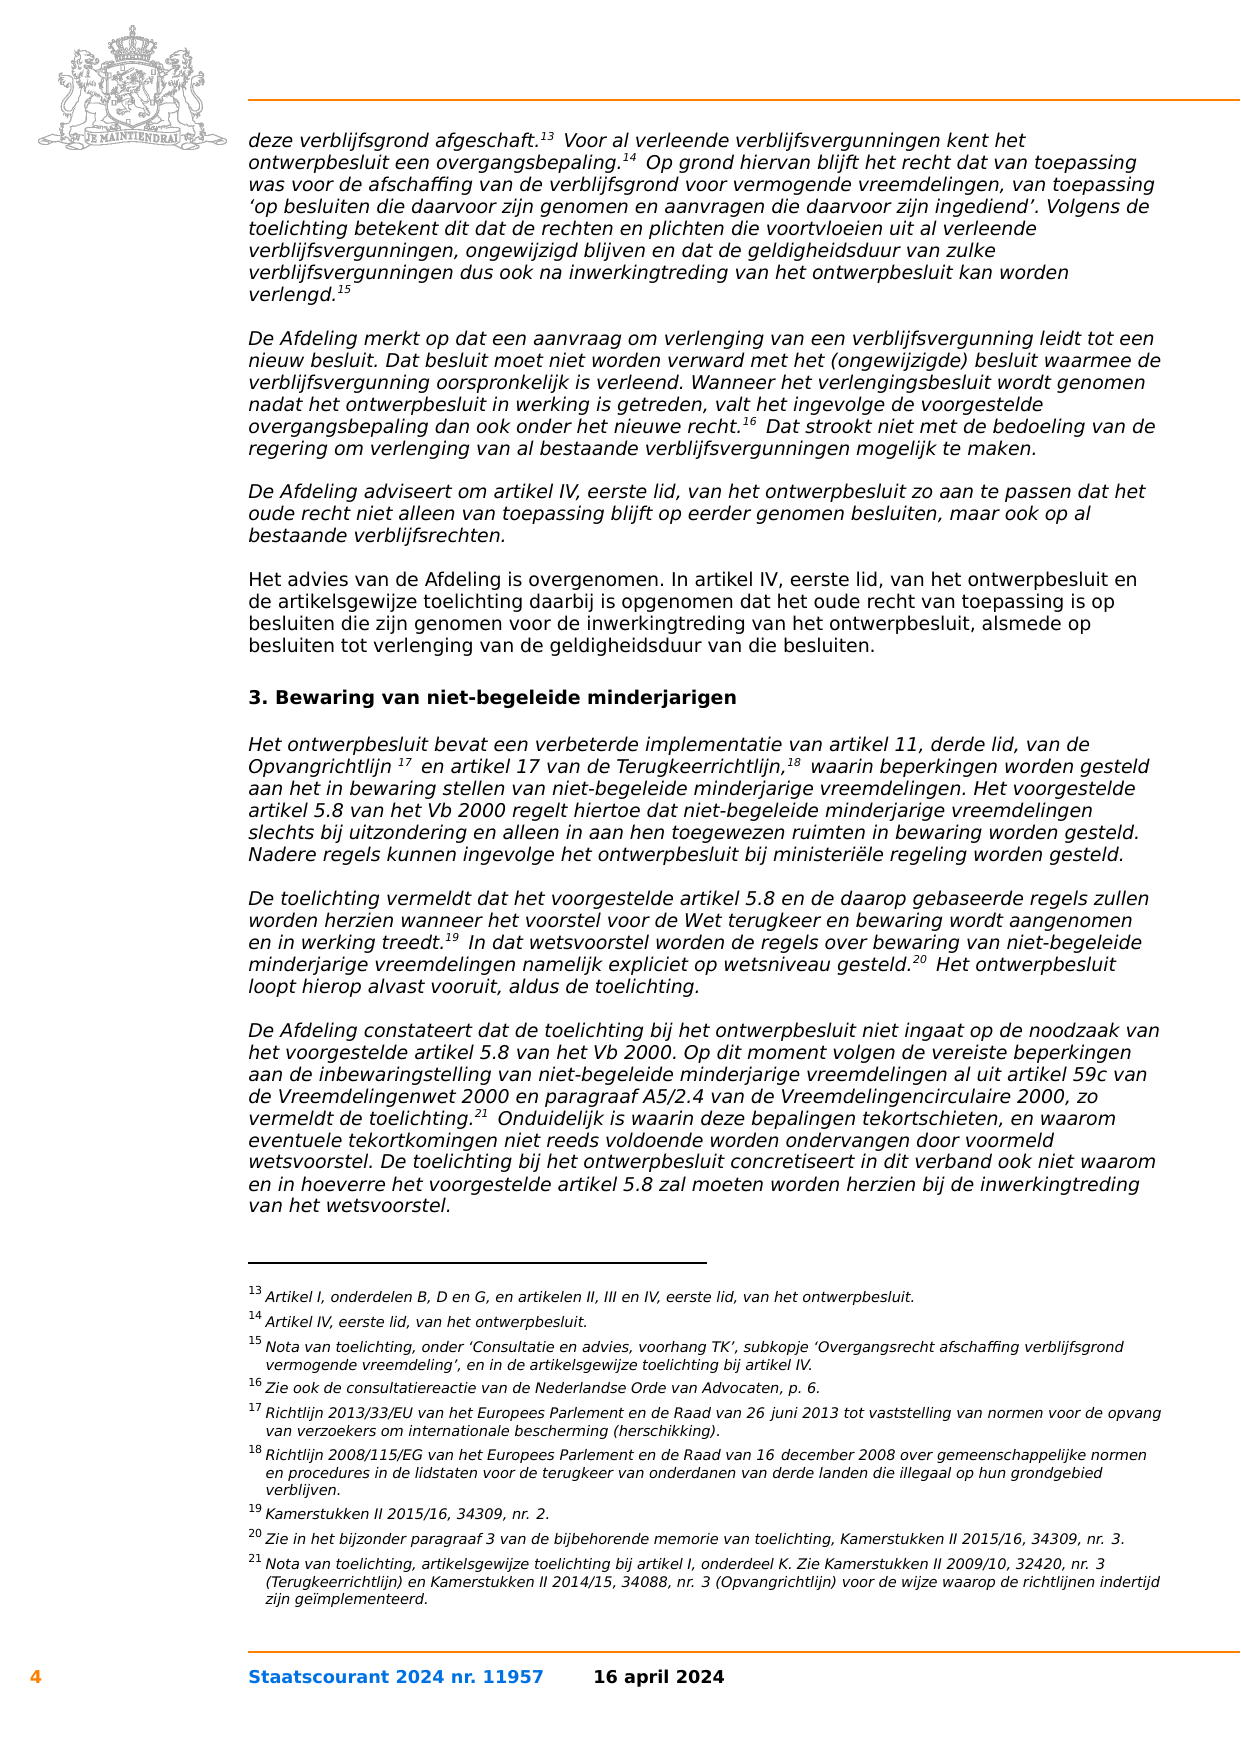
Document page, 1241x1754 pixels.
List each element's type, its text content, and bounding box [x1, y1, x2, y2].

text Artikel I, onderdelen B, D en G, en artikelen II, III en IV, eerste lid, van het ontwerpbesluit. [248, 1284, 1163, 1307]
text Zie ook de consultatiereactie van de Nederlandse Orde van Advocaten, p. 6. [248, 1376, 1163, 1398]
text De Afdeling merkt op dat een aanvraag om verlenging van een verblijfsvergunning leidt tot een nieuw besluit. Dat besluit moet niet worden verward met het (ongewijzigde) besluit waarmee de verblijfsvergunning oorspronkelijk is verleend. Wanneer het verlengingsbesluit wordt genomen nadat het ontwerpbesluit in werking is getreden, valt het ingevolge de voorgestelde overgangsbepaling dan ook onder het nieuwe recht. Dat strookt niet met de bedoeling van de regering om verlenging van al bestaande verblijfsvergunningen mogelijk te maken. [248, 328, 1163, 459]
text Het ontwerpbesluit bevat een verbeterde implementatie van artikel 11, derde lid, van de Opvangrichtlijn en artikel 17 van de Terugkeerrichtlijn, waarin beperkingen worden gesteld aan het in bewaring stellen van niet-begeleide minderjarige vreemdelingen. Het voorgestelde artikel 5.8 van het Vb 2000 regelt hiertoe dat niet-begeleide minderjarige vreemdelingen slechts bij uitzondering en alleen in aan hen toegewezen ruimten in bewaring worden gesteld. Nadere regels kunnen ingevolge het ontwerpbesluit bij ministeriële regeling worden gesteld. [248, 734, 1163, 866]
text deze verblijfsgrond afgeschaft. Voor al verleende verblijfsvergunningen kent het ontwerpbesluit een overgangsbepaling. Op grond hiervan blijft het recht dat van toepassing was voor de afschaffing van de verblijfsgrond voor vermogende vreemdelingen, van toepassing ‘op besluiten die daarvoor zijn genomen en aanvragen die daarvoor zijn ingediend’. Volgens de toelichting betekent dit dat de rechten en plichten die voortvloeien uit al verleende verblijfsvergunningen, ongewijzigd blijven en dat de geldigheidsduur van zulke verblijfsvergunningen dus ook na inwerkingtreding van het ontwerpbesluit kan worden verlengd. [248, 130, 1163, 306]
text Zie in het bijzonder paragraaf 3 van de bijbehorende memorie van toelichting, Kamerstukken II 2015/16, 34309, nr. 3. [248, 1527, 1163, 1549]
text Het advies van de Afdeling is overgenomen. In artikel IV, eerste lid, van het ontwerpbesluit en de artikelsgewijze toelichting daarbij is opgenomen dat het oude recht van toepassing is op besluiten die zijn genomen voor de inwerkingtreding van het ontwerpbesluit, alsmede op besluiten tot verlenging van de geldigheidsduur van die besluiten. [248, 569, 1163, 657]
text De Afdeling adviseert om artikel IV, eerste lid, van het ontwerpbesluit zo aan te passen dat het oude recht niet alleen van toepassing blijft op eerder genomen besluiten, maar ook op al bestaande verblijfsrechten. [248, 481, 1163, 547]
text Nota van toelichting, artikelsgewijze toelichting bij artikel I, onderdeel K. Zie Kamerstukken II 2009/10, 32420, nr. 3 (Terugkeerrichtlijn) en Kamerstukken II 2014/15, 34088, nr. 3 (Opvangrichtlijn) voor de wijze waarop de richtlijnen indertijd zijn geïmplementeerd. [248, 1552, 1163, 1608]
text De Afdeling constateert dat de toelichting bij het ontwerpbesluit niet ingaat op de noodzaak van het voorgestelde artikel 5.8 van het Vb 2000. Op dit moment volgen de vereiste beperkingen aan de inbewaringstelling van niet-begeleide minderjarige vreemdelingen al uit artikel 59c van de Vreemdelingenwet 2000 en paragraaf A5/2.4 van de Vreemdelingencirculaire 2000, zo vermeldt de toelichting. Onduidelijk is waarin deze bepalingen tekortschieten, en waarom eventuele tekortkomingen niet reeds voldoende worden ondervangen door voormeld wetsvoorstel. De toelichting bij het ontwerpbesluit concretiseert in dit verband ook niet waarom en in hoeverre het voorgestelde artikel 5.8 zal moeten worden herzien bij de inwerkingtreding van het wetsvoorstel. [248, 1019, 1163, 1217]
text Artikel IV, eerste lid, van het ontwerpbesluit. [248, 1309, 1163, 1332]
text Richtlijn 2008/115/EG van het Europees Parlement en de Raad van 16 december 2008 over gemeenschappelijke normen en procedures in de lidstaten voor de terugkeer van onderdanen van derde landen die illegaal op hun grondgebied verblijven. [248, 1443, 1163, 1499]
picture [38, 25, 227, 150]
text Nota van toelichting, onder ‘Consultatie en advies, voorhang TK’, subkopje ‘Overgangsrecht afschaffing verblijfsgrond vermogende vreemdeling’, en in de artikelsgewijze toelichting bij artikel IV. [248, 1334, 1163, 1373]
text Kamerstukken II 2015/16, 34309, nr. 2. [248, 1502, 1163, 1524]
subtitle 3. Bewaring van niet-begeleide minderjarigen [248, 687, 1163, 709]
text De toelichting vermeldt dat het voorgestelde artikel 5.8 en de daarop gebaseerde regels zullen worden herzien wanneer het voorstel voor de Wet terugkeer en bewaring wordt aangenomen en in werking treedt. In dat wetsvoorstel worden de regels over bewaring van niet-begeleide minderjarige vreemdelingen namelijk expliciet op wetsniveau gesteld. Het ontwerpbesluit loopt hierop alvast vooruit, aldus de toelichting. [248, 888, 1163, 998]
text Richtlijn 2013/33/EU van het Europees Parlement en de Raad van 26 juni 2013 tot vaststelling van normen voor de opvang van verzoekers om internationale bescherming (herschikking). [248, 1401, 1163, 1440]
